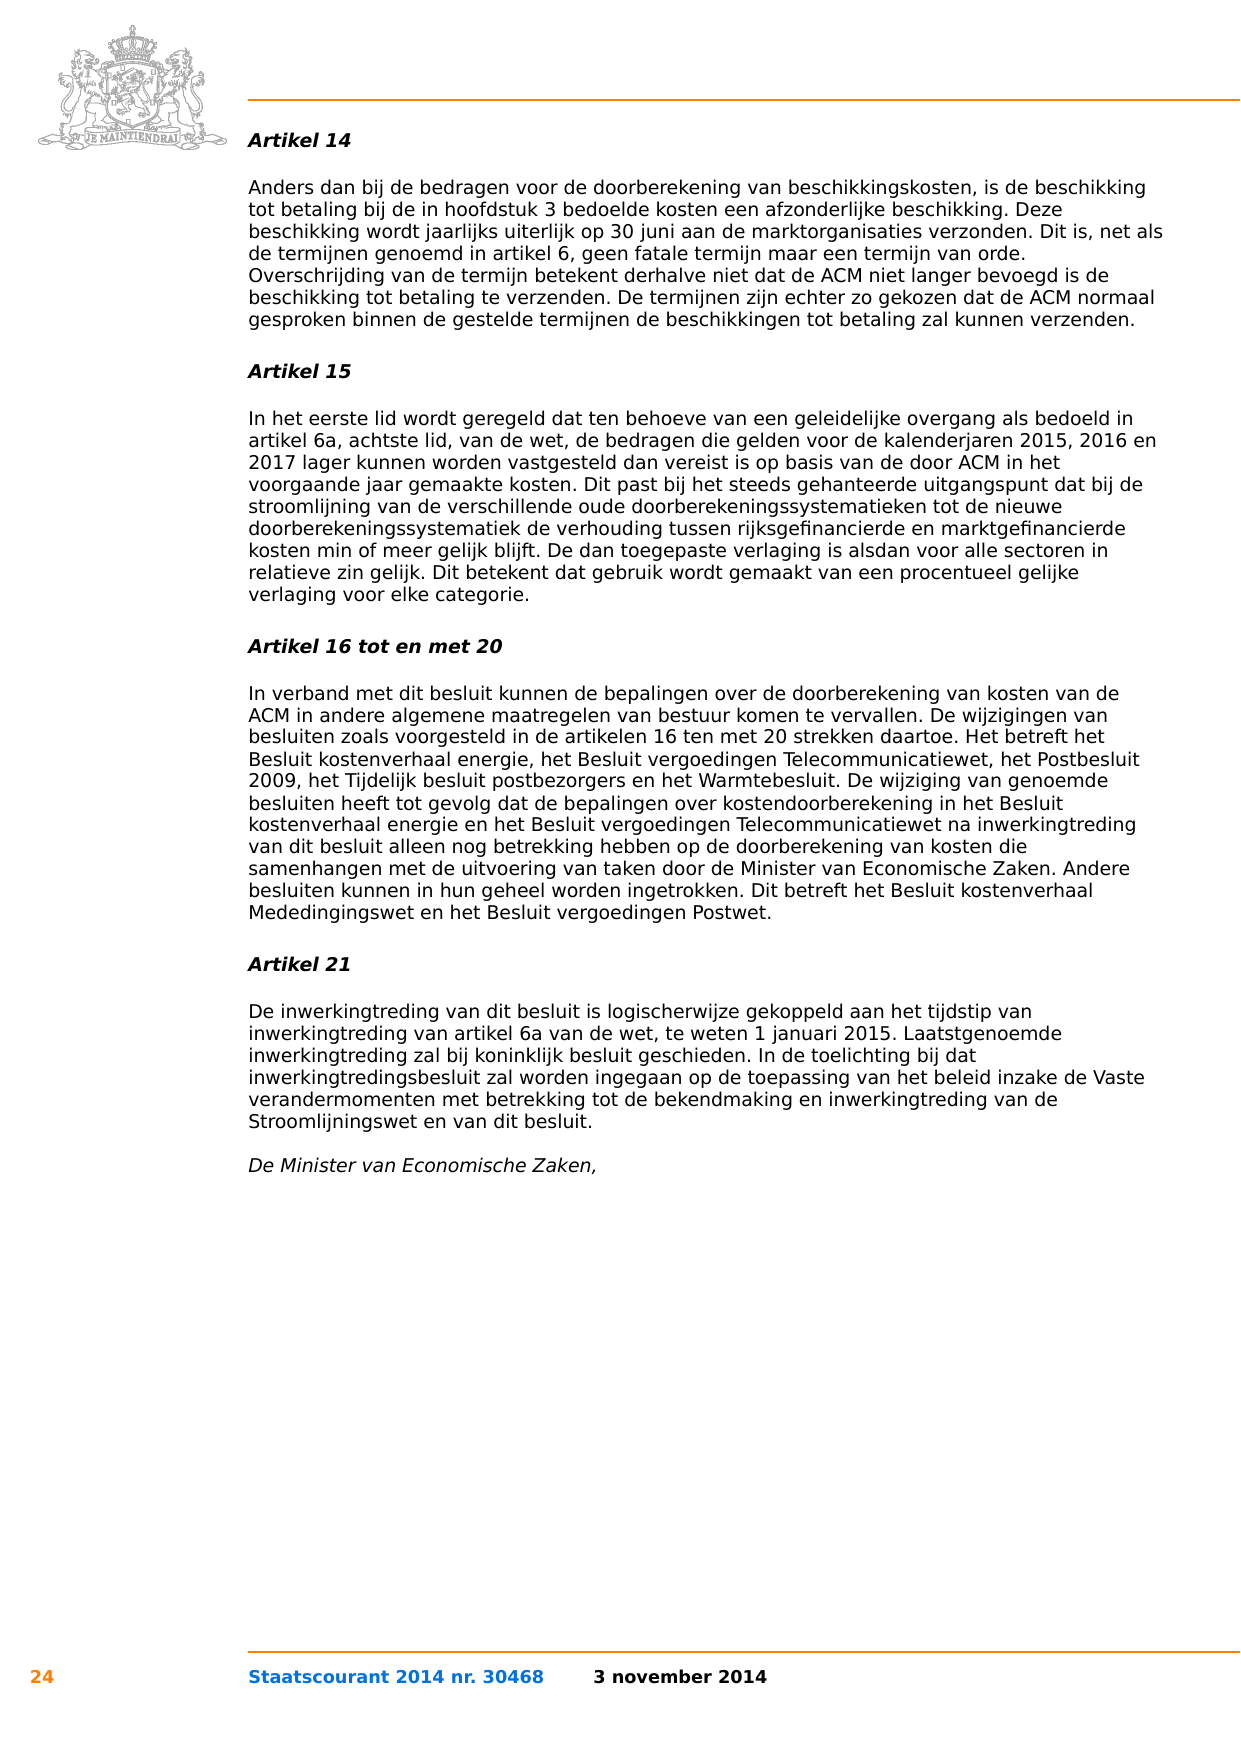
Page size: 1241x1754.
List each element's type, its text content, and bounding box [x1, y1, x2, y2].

subtitle Artikel 14 [248, 130, 1163, 152]
text Anders dan bij de bedragen voor de doorberekening van beschikkingskosten, is de beschikking tot betaling bij de in hoofdstuk 3 bedoelde kosten een afzonderlijke beschikking. Deze beschikking wordt jaarlijks uiterlijk op 30 juni aan de marktorganisaties verzonden. Dit is, net als de termijnen genoemd in artikel 6, geen fatale termijn maar een termijn van orde. Overschrijding van de termijn betekent derhalve niet dat de ACM niet langer bevoegd is de beschikking tot betaling te verzenden. De termijnen zijn echter zo gekozen dat de ACM normaal gesproken binnen de gestelde termijnen de beschikkingen tot betaling zal kunnen verzenden. [248, 177, 1163, 331]
subtitle Artikel 15 [248, 361, 1163, 383]
subtitle Artikel 21 [248, 954, 1163, 976]
text In verband met dit besluit kunnen de bepalingen over de doorberekening van kosten van de ACM in andere algemene maatregelen van bestuur komen te vervallen. De wijzigingen van besluiten zoals voorgesteld in de artikelen 16 ten met 20 strekken daartoe. Het betreft het Besluit kostenverhaal energie, het Besluit vergoedingen Telecommunicatiewet, het Postbesluit 2009, het Tijdelijk besluit postbezorgers en het Warmtebesluit. De wijziging van genoemde besluiten heeft tot gevolg dat de bepalingen over kostendoorberekening in het Besluit kostenverhaal energie en het Besluit vergoedingen Telecommunicatiewet na inwerkingtreding van dit besluit alleen nog betrekking hebben op de doorberekening van kosten die samenhangen met de uitvoering van taken door de Minister van Economische Zaken. Andere besluiten kunnen in hun geheel worden ingetrokken. Dit betreft het Besluit kostenverhaal Mededingingswet en het Besluit vergoedingen Postwet. [248, 682, 1163, 924]
text De Minister van Economische Zaken, [248, 1155, 1163, 1177]
text De inwerkingtreding van dit besluit is logischerwijze gekoppeld aan het tijdstip van inwerkingtreding van artikel 6a van de wet, te weten 1 januari 2015. Laatstgenoemde inwerkingtreding zal bij koninklijk besluit geschieden. In de toelichting bij dat inwerkingtredingsbesluit zal worden ingegaan op de toepassing van het beleid inzake de Vaste verandermomenten met betrekking tot de bekendmaking en inwerkingtreding van de Stroomlijningswet en van dit besluit. [248, 1001, 1163, 1133]
picture [38, 25, 227, 150]
text In het eerste lid wordt geregeld dat ten behoeve van een geleidelijke overgang als bedoeld in artikel 6a, achtste lid, van de wet, de bedragen die gelden voor de kalenderjaren 2015, 2016 en 2017 lager kunnen worden vastgesteld dan vereist is op basis van de door ACM in het voorgaande jaar gemaakte kosten. Dit past bij het steeds gehanteerde uitgangspunt dat bij de stroomlijning van de verschillende oude doorberekeningssystematieken tot de nieuwe doorberekeningssystematiek de verhouding tussen rijksgefinancierde en marktgefinancierde kosten min of meer gelijk blijft. De dan toegepaste verlaging is alsdan voor alle sectoren in relatieve zin gelijk. Dit betekent dat gebruik wordt gemaakt van een procentueel gelijke verlaging voor elke categorie. [248, 408, 1163, 606]
subtitle Artikel 16 tot en met 20 [248, 636, 1163, 657]
